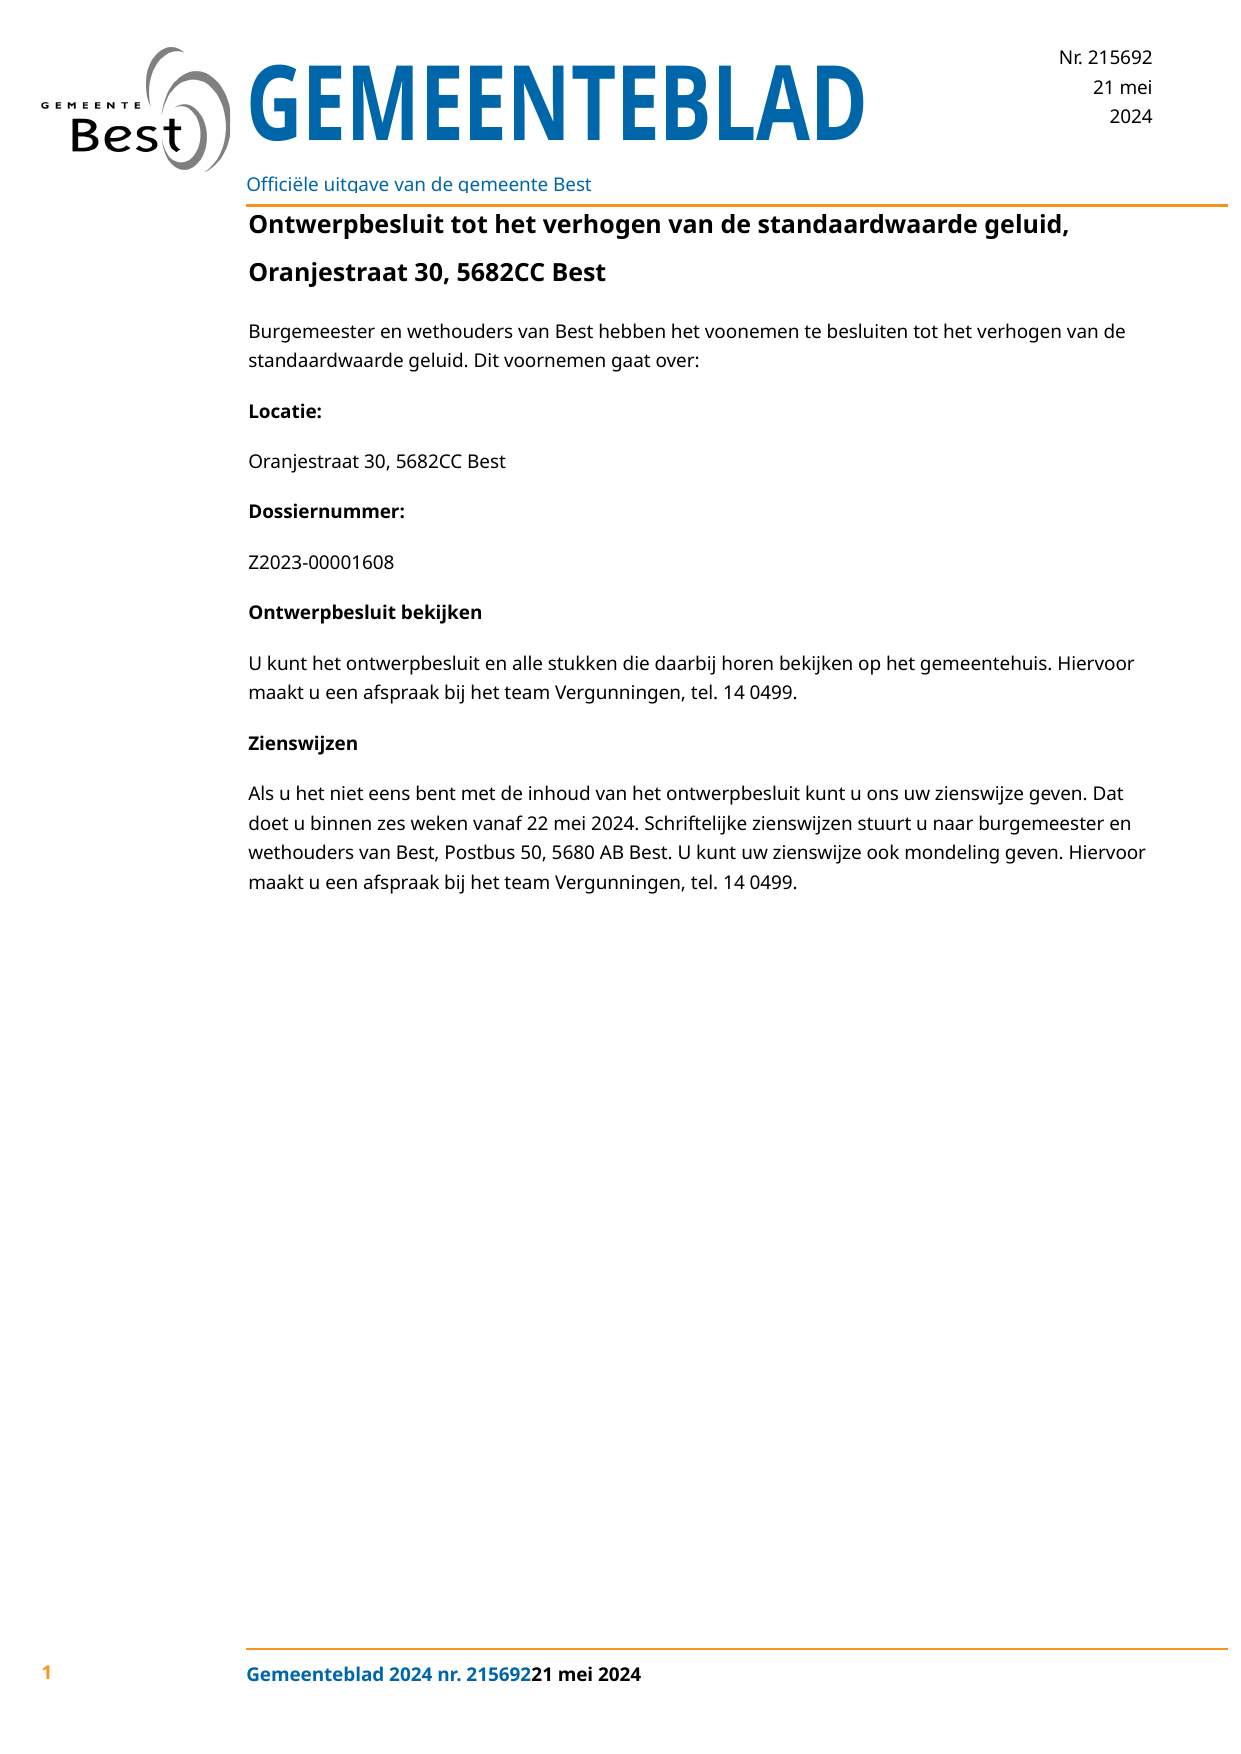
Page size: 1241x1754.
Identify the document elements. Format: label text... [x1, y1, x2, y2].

text U kunt het ontwerpbesluit en alle stukken die daarbij horen bekijken op het gemeentehuis. Hiervoor maakt u een afspraak bij het team Vergunningen, tel. 14 0499. [248, 650, 1152, 705]
text Dossiernummer: [248, 499, 1152, 524]
text Ontwerpbesluit bekijken [248, 599, 1152, 625]
text Oranjestraat 30, 5682CC Best [248, 448, 1152, 474]
text Z2023-00001608 [248, 549, 1152, 575]
text Burgemeester en wethouders van Best hebben het voonemen te besluiten tot het verhogen van de standaardwaarde geluid. Dit voornemen gaat over: [248, 318, 1152, 373]
text Als u het niet eens bent met de inhoud van het ontwerpbesluit kunt u ons uw zienswijze geven. Dat doet u binnen zes weken vanaf 22 mei 2024. Schriftelijke zienswijzen stuurt u naar burgemeester en wethouders van Best, Postbus 50, 5680 AB Best. U kunt uw zienswijze ook mondeling geven. Hiervoor maakt u een afspraak bij het team Vergunningen, tel. 14 0499. [248, 780, 1152, 895]
text Zienswijzen [248, 730, 1152, 756]
picture [41, 47, 231, 172]
text Ontwerpbesluit tot het verhogen van de standaardwaarde geluid, Oranjestraat 30, 5682CC Best [248, 207, 1152, 288]
text Locatie: [248, 398, 1152, 424]
